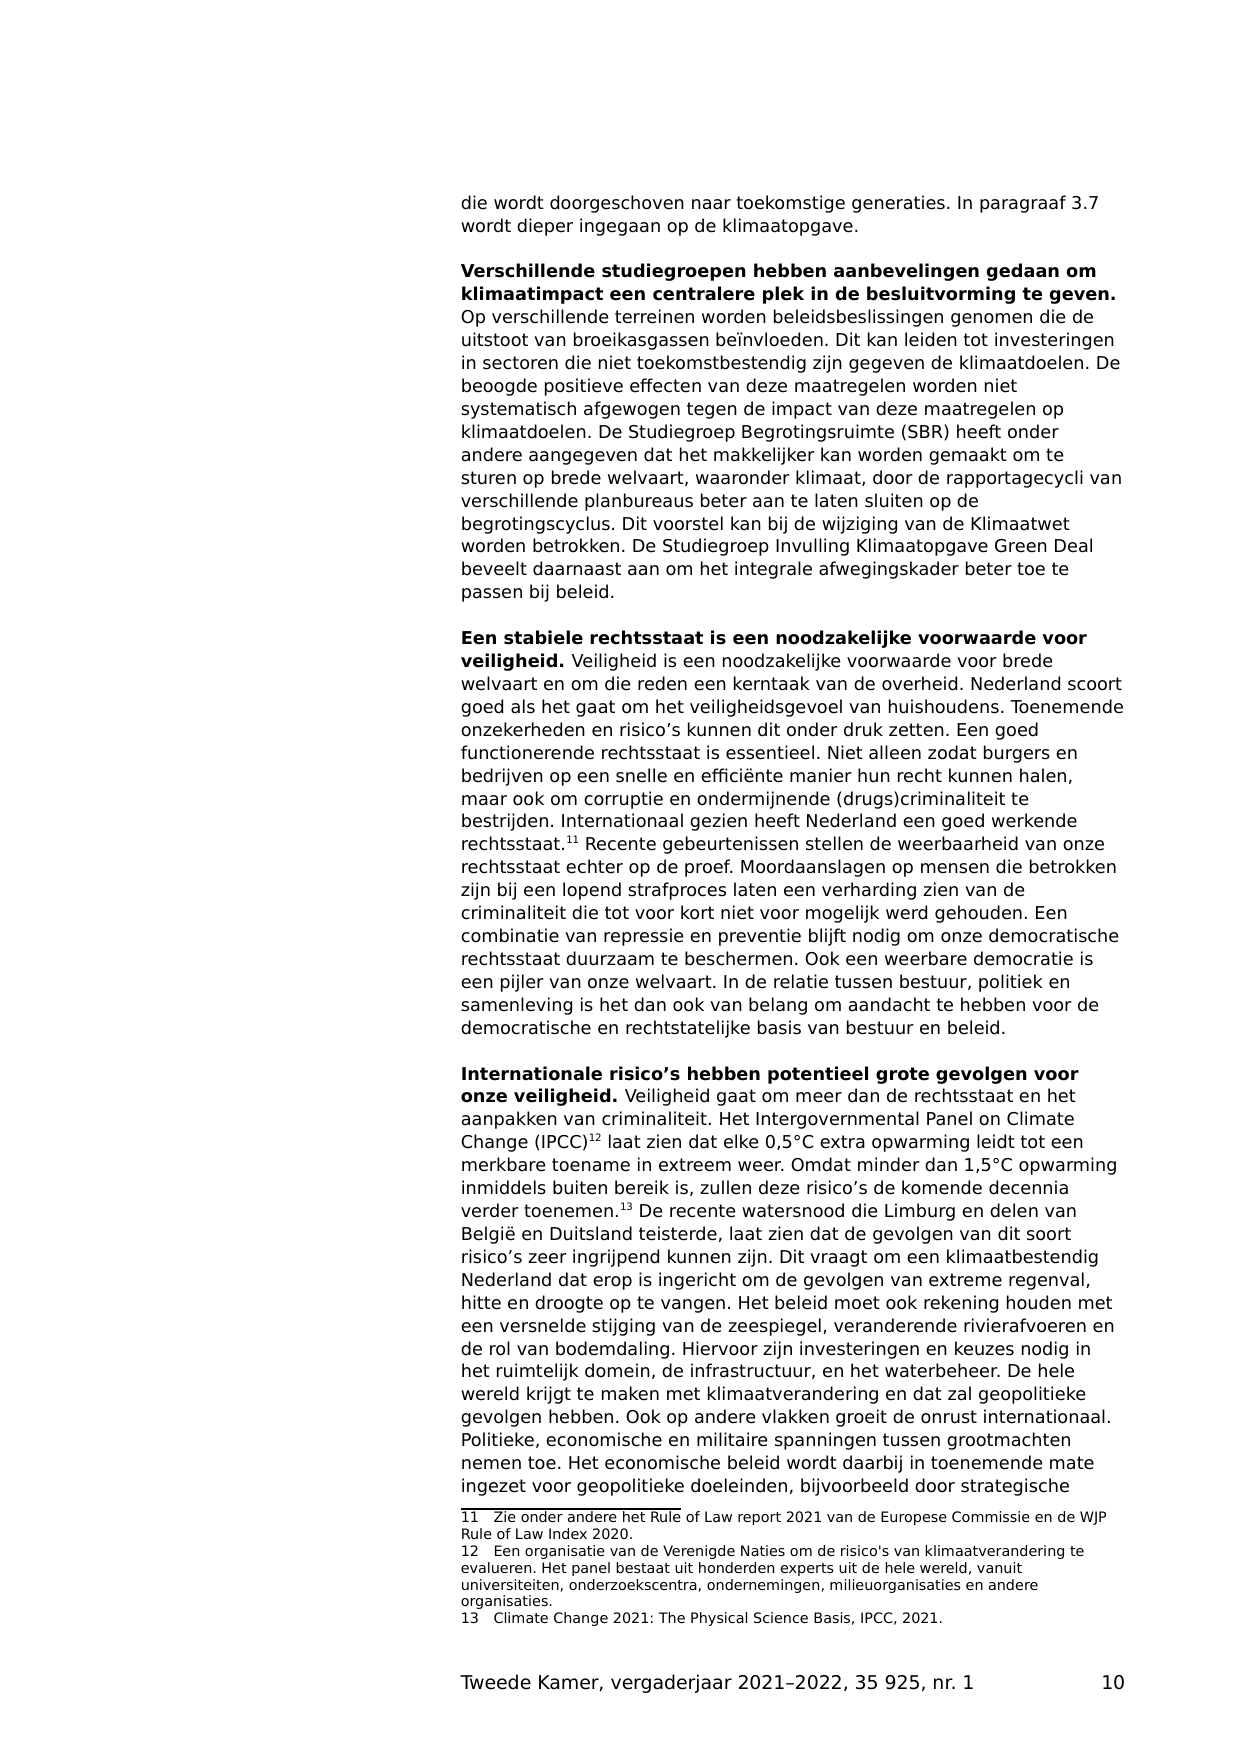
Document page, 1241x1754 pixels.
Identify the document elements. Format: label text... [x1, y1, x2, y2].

text Internationale risico’s hebben potentieel grote gevolgen voor onze veiligheid. Veiligheid gaat om meer dan de rechtsstaat en het aanpakken van criminaliteit. Het Intergovernmental Panel on Climate Change (IPCC) laat zien dat elke 0,5°C extra opwarming leidt tot een merkbare toename in extreem weer. Omdat minder dan 1,5°C opwarming inmiddels buiten bereik is, zullen deze risico’s de komende decennia verder toenemen. De recente watersnood die Limburg en delen van België en Duitsland teisterde, laat zien dat de gevolgen van dit soort risico’s zeer ingrijpend kunnen zijn. Dit vraagt om een klimaatbestendig Nederland dat erop is ingericht om de gevolgen van extreme regenval, hitte en droogte op te vangen. Het beleid moet ook rekening houden met een versnelde stijging van de zeespiegel, veranderende rivierafvoeren en de rol van bodemdaling. Hiervoor zijn investeringen en keuzes nodig in het ruimtelijk domein, de infrastructuur, en het waterbeheer. De hele wereld krijgt te maken met klimaatverandering en dat zal geopolitieke gevolgen hebben. Ook op andere vlakken groeit de onrust internationaal. Politieke, economische en militaire spanningen tussen grootmachten nemen toe. Het economische beleid wordt daarbij in toenemende mate ingezet voor geopolitieke doeleinden, bijvoorbeeld door strategische [461, 1062, 1125, 1497]
text __Een organisatie van de Verenigde Naties om de risico's van klimaatverandering te evalueren. Het panel bestaat uit honderden experts uit de hele wereld, vanuit universiteiten, onderzoekscentra, ondernemingen, milieuorganisaties en andere organisaties. [461, 1543, 1125, 1610]
text Een stabiele rechtsstaat is een noodzakelijke voorwaarde voor veiligheid. Veiligheid is een noodzakelijke voorwaarde voor brede welvaart en om die reden een kerntaak van de overheid. Nederland scoort goed als het gaat om het veiligheidsgevoel van huishoudens. Toenemende onzekerheden en risico’s kunnen dit onder druk zetten. Een goed functionerende rechtsstaat is essentieel. Niet alleen zodat burgers en bedrijven op een snelle en efficiënte manier hun recht kunnen halen, maar ook om corruptie en ondermijnende (drugs)criminaliteit te bestrijden. Internationaal gezien heeft Nederland een goed werkende rechtsstaat. Recente gebeurtenissen stellen de weerbaarheid van onze rechtsstaat echter op de proef. Moordaanslagen op mensen die betrokken zijn bij een lopend strafproces laten een verharding zien van de criminaliteit die tot voor kort niet voor mogelijk werd gehouden. Een combinatie van repressie en preventie blijft nodig om onze democratische rechtsstaat duurzaam te beschermen. Ook een weerbare democratie is een pijler van onze welvaart. In de relatie tussen bestuur, politiek en samenleving is het dan ook van belang om aandacht te hebben voor de democratische en rechtstatelijke basis van bestuur en beleid. [461, 626, 1125, 1039]
text __Zie onder andere het Rule of Law report 2021 van de Europese Commissie en de WJP Rule of Law Index 2020. [461, 1509, 1125, 1543]
text __Climate Change 2021: The Physical Science Basis, IPCC, 2021. [461, 1610, 1125, 1627]
text Verschillende studiegroepen hebben aanbevelingen gedaan om klimaatimpact een centralere plek in de besluitvorming te geven. Op verschillende terreinen worden beleidsbeslissingen genomen die de uitstoot van broeikasgassen beïnvloeden. Dit kan leiden tot investeringen in sectoren die niet toekomstbestendig zijn gegeven de klimaatdoelen. De beoogde positieve effecten van deze maatregelen worden niet systematisch afgewogen tegen de impact van deze maatregelen op klimaatdoelen. De Studiegroep Begrotingsruimte (SBR) heeft onder andere aangegeven dat het makkelijker kan worden gemaakt om te sturen op brede welvaart, waaronder klimaat, door de rapportagecycli van verschillende planbureaus beter aan te laten sluiten op de begrotingscyclus. Dit voorstel kan bij de wijziging van de Klimaatwet worden betrokken. De Studiegroep Invulling Klimaatopgave Green Deal beveelt daarnaast aan om het integrale afwegingskader beter toe te passen bij beleid. [461, 259, 1125, 603]
text die wordt doorgeschoven naar toekomstige generaties. In paragraaf 3.7 wordt dieper ingegaan op de klimaatopgave. [461, 191, 1125, 237]
